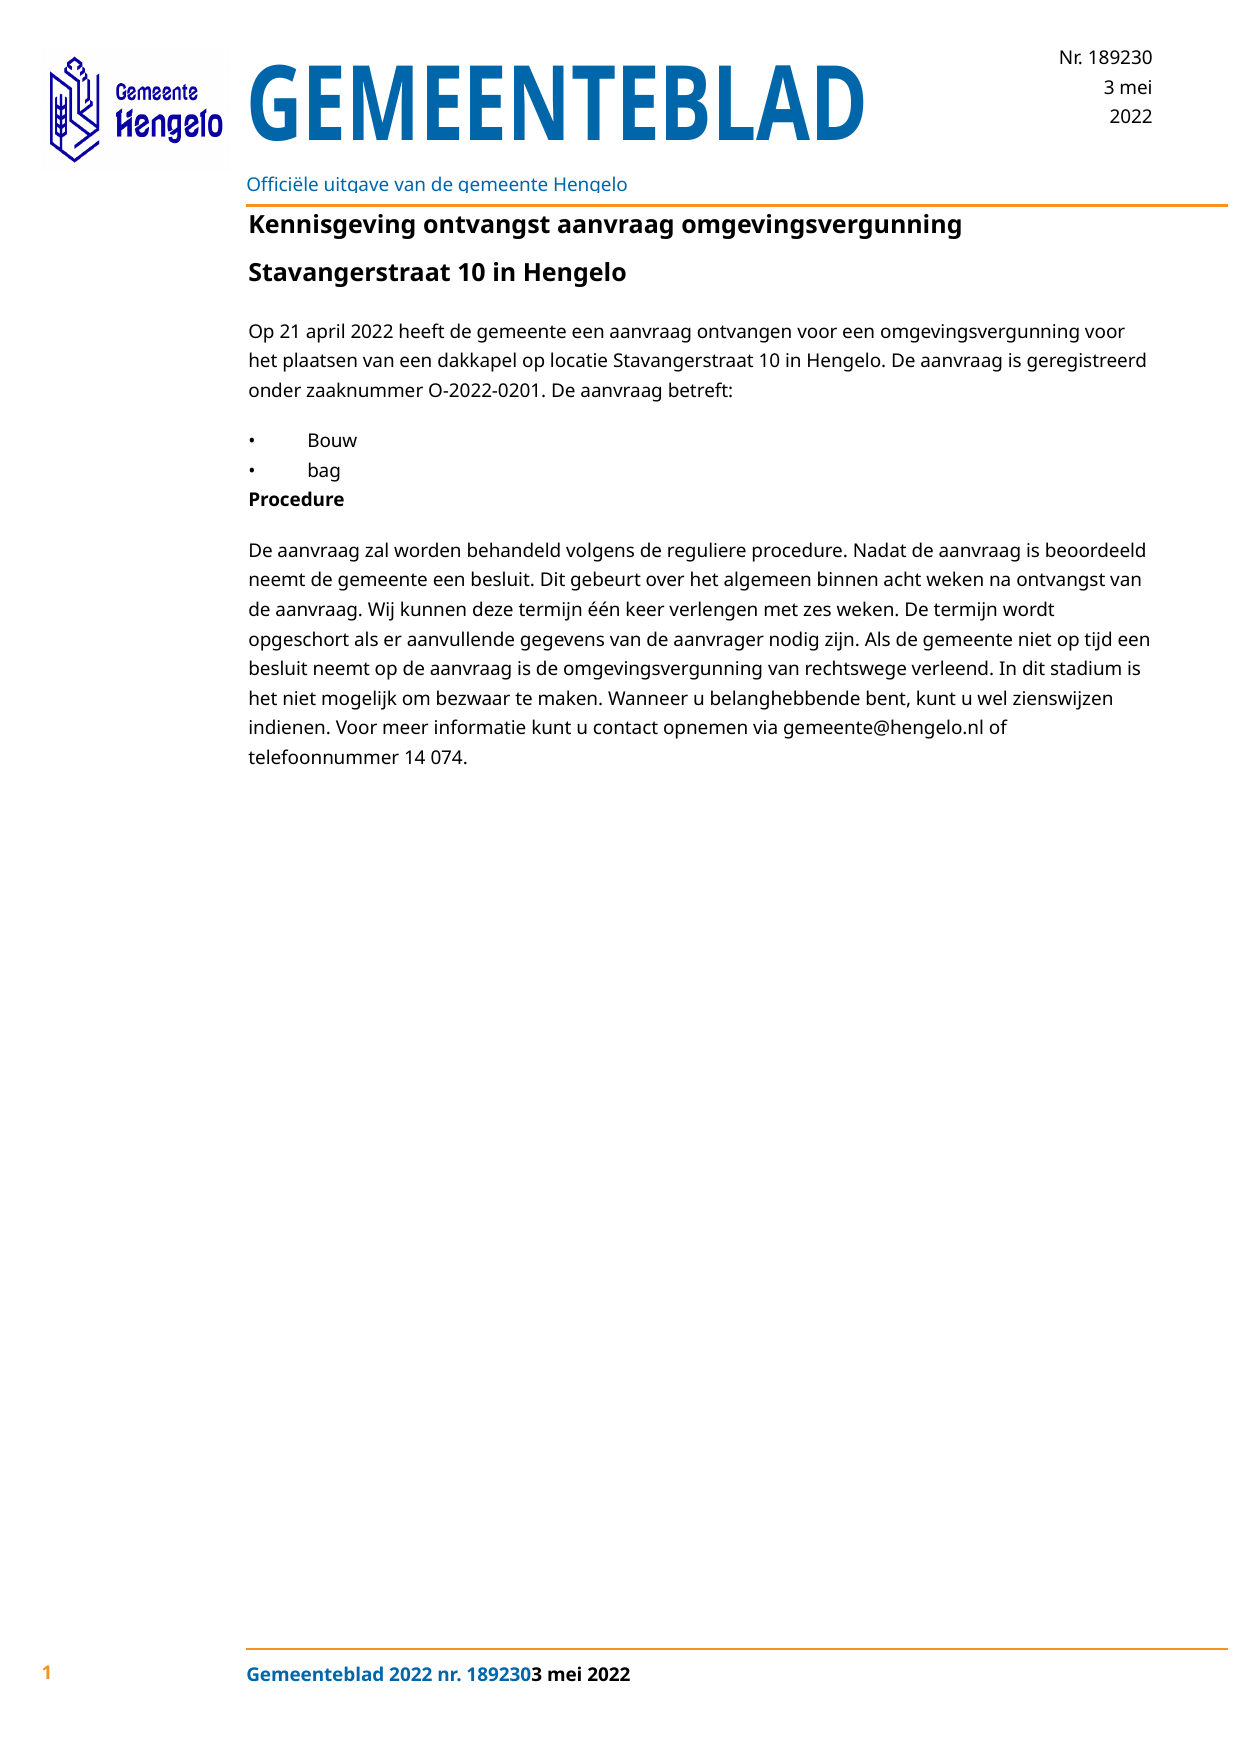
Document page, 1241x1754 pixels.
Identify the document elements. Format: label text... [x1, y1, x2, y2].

text De aanvraag zal worden behandeld volgens de reguliere procedure. Nadat de aanvraag is beoordeeld neemt de gemeente een besluit. Dit gebeurt over het algemeen binnen acht weken na ontvangst van de aanvraag. Wij kunnen deze termijn één keer verlengen met zes weken. De termijn wordt opgeschort als er aanvullende gegevens van de aanvrager nodig zijn. Als de gemeente niet op tijd een besluit neemt op de aanvraag is de omgevingsvergunning van rechtswege verleend. In dit stadium is het niet mogelijk om bezwaar te maken. Wanneer u belanghebbende bent, kunt u wel zienswijzen indienen. Voor meer informatie kunt u contact opnemen via gemeente@hengelo.nl of telefoonnummer 14 074. [248, 537, 1152, 770]
text Procedure [248, 487, 1152, 512]
list Bouw [248, 427, 1152, 453]
picture [41, 47, 231, 172]
text Kennisgeving ontvangst aanvraag omgevingsvergunning Stavangerstraat 10 in Hengelo [248, 207, 1152, 288]
text Op 21 april 2022 heeft de gemeente een aanvraag ontvangen voor een omgevingsvergunning voor het plaatsen van een dakkapel op locatie Stavangerstraat 10 in Hengelo. De aanvraag is geregistreerd onder zaaknummer O-2022-0201. De aanvraag betreft: [248, 318, 1152, 403]
list bag [248, 457, 1152, 483]
